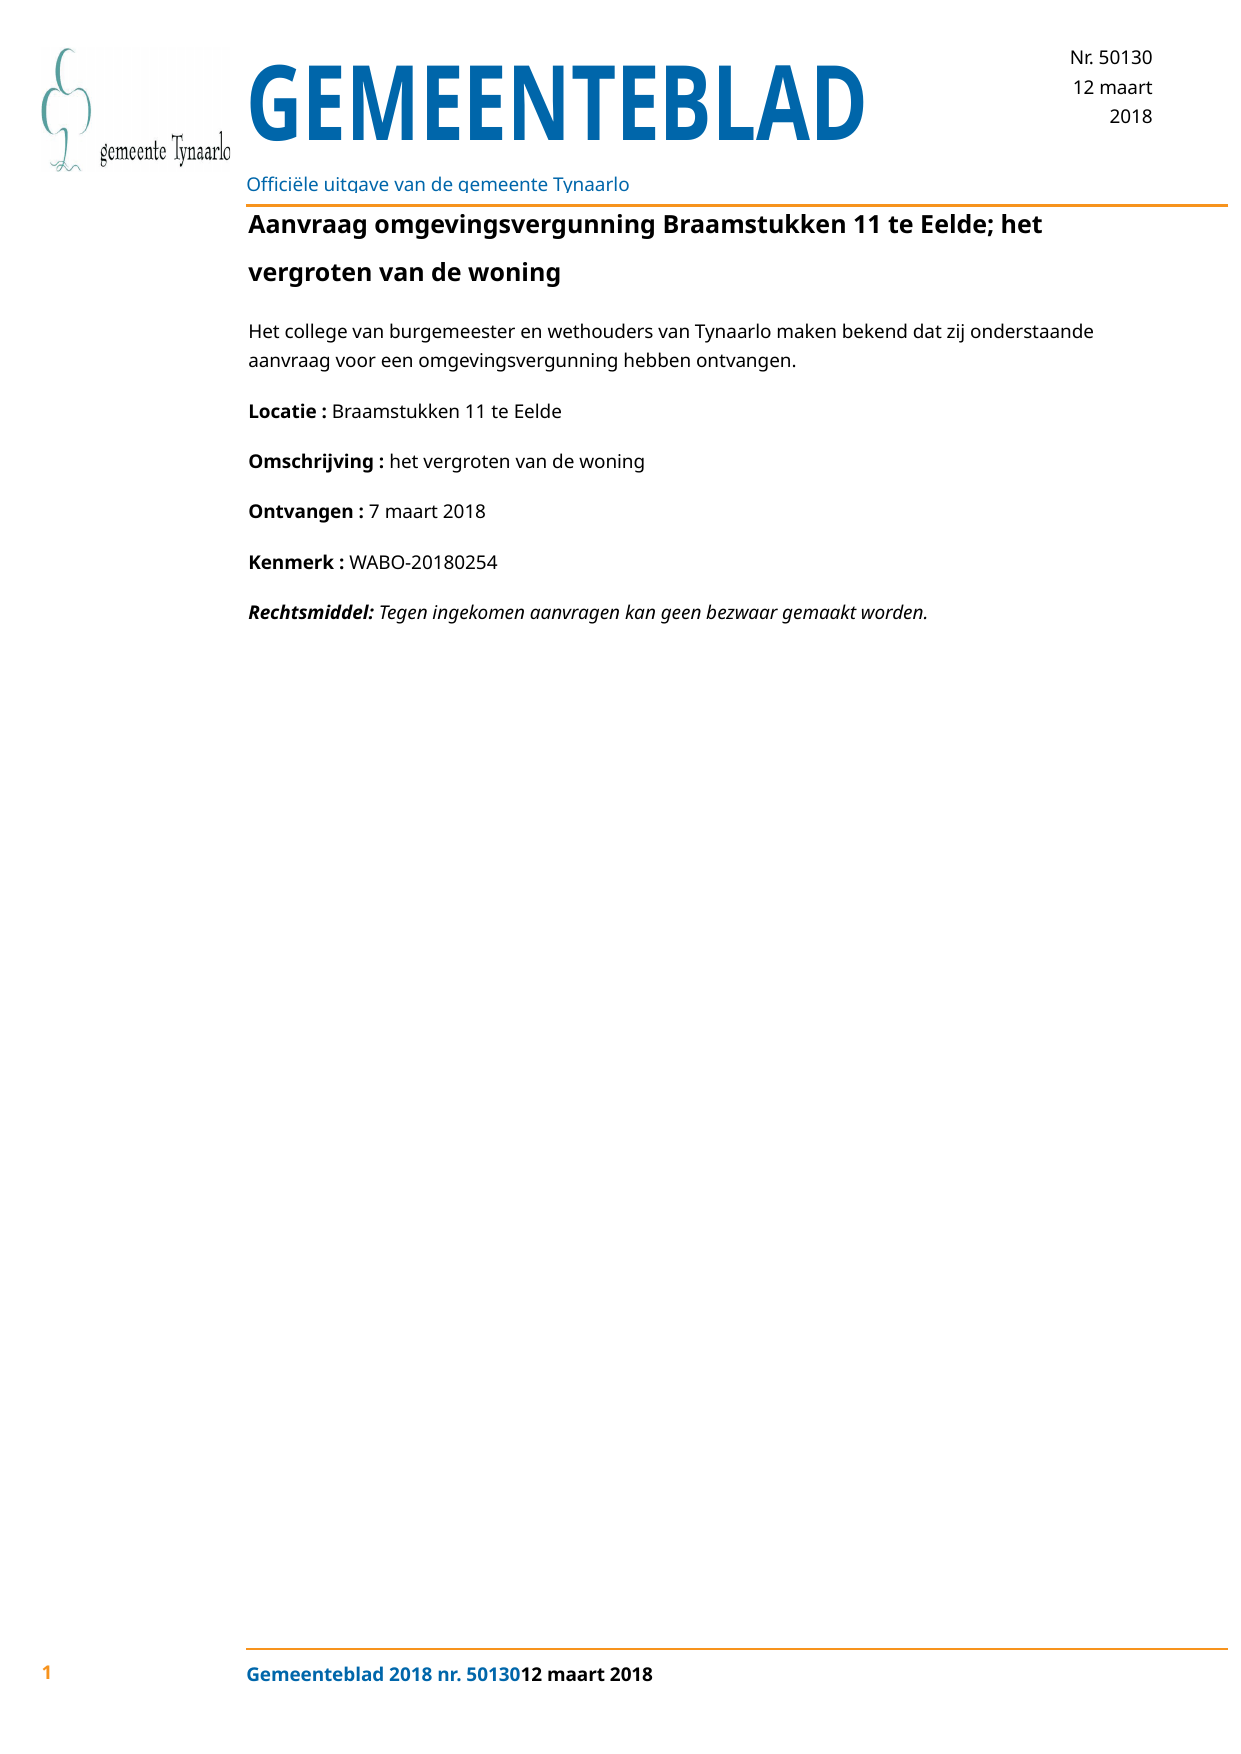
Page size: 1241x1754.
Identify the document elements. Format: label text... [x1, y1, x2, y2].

text Rechtsmiddel: Tegen ingekomen aanvragen kan geen bezwaar gemaakt worden. [248, 599, 1152, 625]
text Aanvraag omgevingsvergunning Braamstukken 11 te Eelde; het vergroten van de woning [248, 207, 1152, 288]
picture [41, 47, 231, 172]
text Kenmerk : WABO-20180254 [248, 549, 1152, 575]
text Omschrijving : het vergroten van de woning [248, 448, 1152, 474]
text Het college van burgemeester en wethouders van Tynaarlo maken bekend dat zij onderstaande aanvraag voor een omgevingsvergunning hebben ontvangen. [248, 318, 1152, 373]
text Ontvangen : 7 maart 2018 [248, 499, 1152, 524]
text Locatie : Braamstukken 11 te Eelde [248, 398, 1152, 424]
